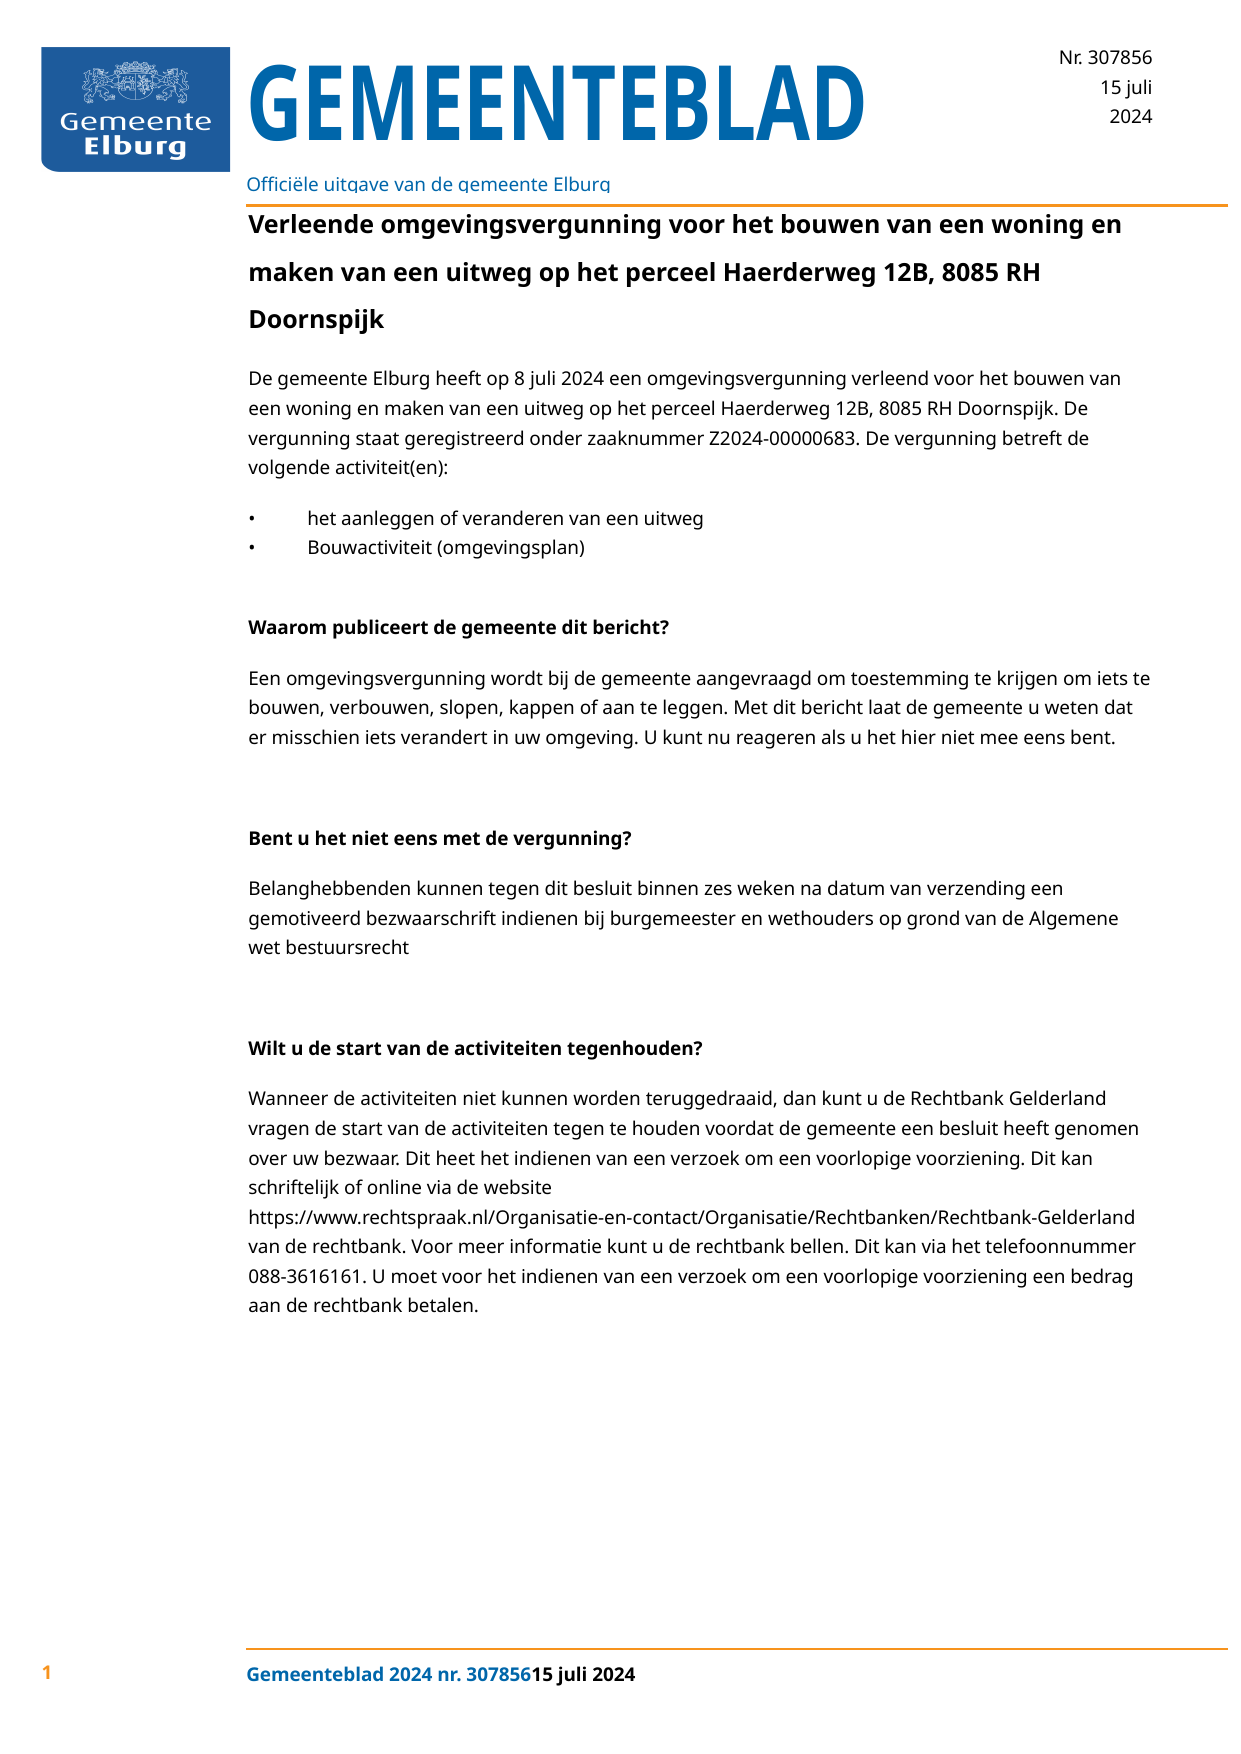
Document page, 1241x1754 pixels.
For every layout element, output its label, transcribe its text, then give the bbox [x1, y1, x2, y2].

text Verleende omgevingsvergunning voor het bouwen van een woning en maken van een uitweg op het perceel Haerderweg 12B, 8085 RH Doornspijk [248, 207, 1152, 336]
text Belanghebbenden kunnen tegen dit besluit binnen zes weken na datum van verzending een gemotiveerd bezwaarschrift indienen bij burgemeester en wethouders op grond van de Algemene wet bestuursrecht [248, 875, 1152, 960]
text Waarom publiceert de gemeente dit bericht? [248, 614, 1152, 640]
text Een omgevingsvergunning wordt bij de gemeente aangevraagd om toestemming te krijgen om iets te bouwen, verbouwen, slopen, kappen of aan te leggen. Met dit bericht laat de gemeente u weten dat er misschien iets verandert in uw omgeving. U kunt nu reageren als u het hier niet mee eens bent. [248, 665, 1152, 749]
picture [41, 47, 231, 172]
list het aanleggen of veranderen van een uitweg [248, 505, 1152, 530]
text Bent u het niet eens met de vergunning? [248, 825, 1152, 850]
text Wilt u de start van de activiteiten tegenhouden? [248, 1035, 1152, 1061]
list Bouwactiviteit (omgevingsplan) [248, 534, 1152, 560]
text De gemeente Elburg heeft op 8 juli 2024 een omgevingsvergunning verleend voor het bouwen van een woning en maken van een uitweg op het perceel Haerderweg 12B, 8085 RH Doornspijk. De vergunning staat geregistreerd onder zaaknummer Z2024-00000683. De vergunning betreft de volgende activiteit(en): [248, 366, 1152, 480]
text Wanneer de activiteiten niet kunnen worden teruggedraaid, dan kunt u de Rechtbank Gelderland vragen de start van de activiteiten tegen te houden voordat de gemeente een besluit heeft genomen over uw bezwaar. Dit heet het indienen van een verzoek om een voorlopige voorziening. Dit kan schriftelijk of online via de website https://www.rechtspraak.nl/Organisatie-en-contact/Organisatie/Rechtbanken/Rechtbank-Gelderland van de rechtbank. Voor meer informatie kunt u de rechtbank bellen. Dit kan via het telefoonnummer 088-3616161. U moet voor het indienen van een verzoek om een voorlopige voorziening een bedrag aan de rechtbank betalen. [248, 1086, 1152, 1318]
